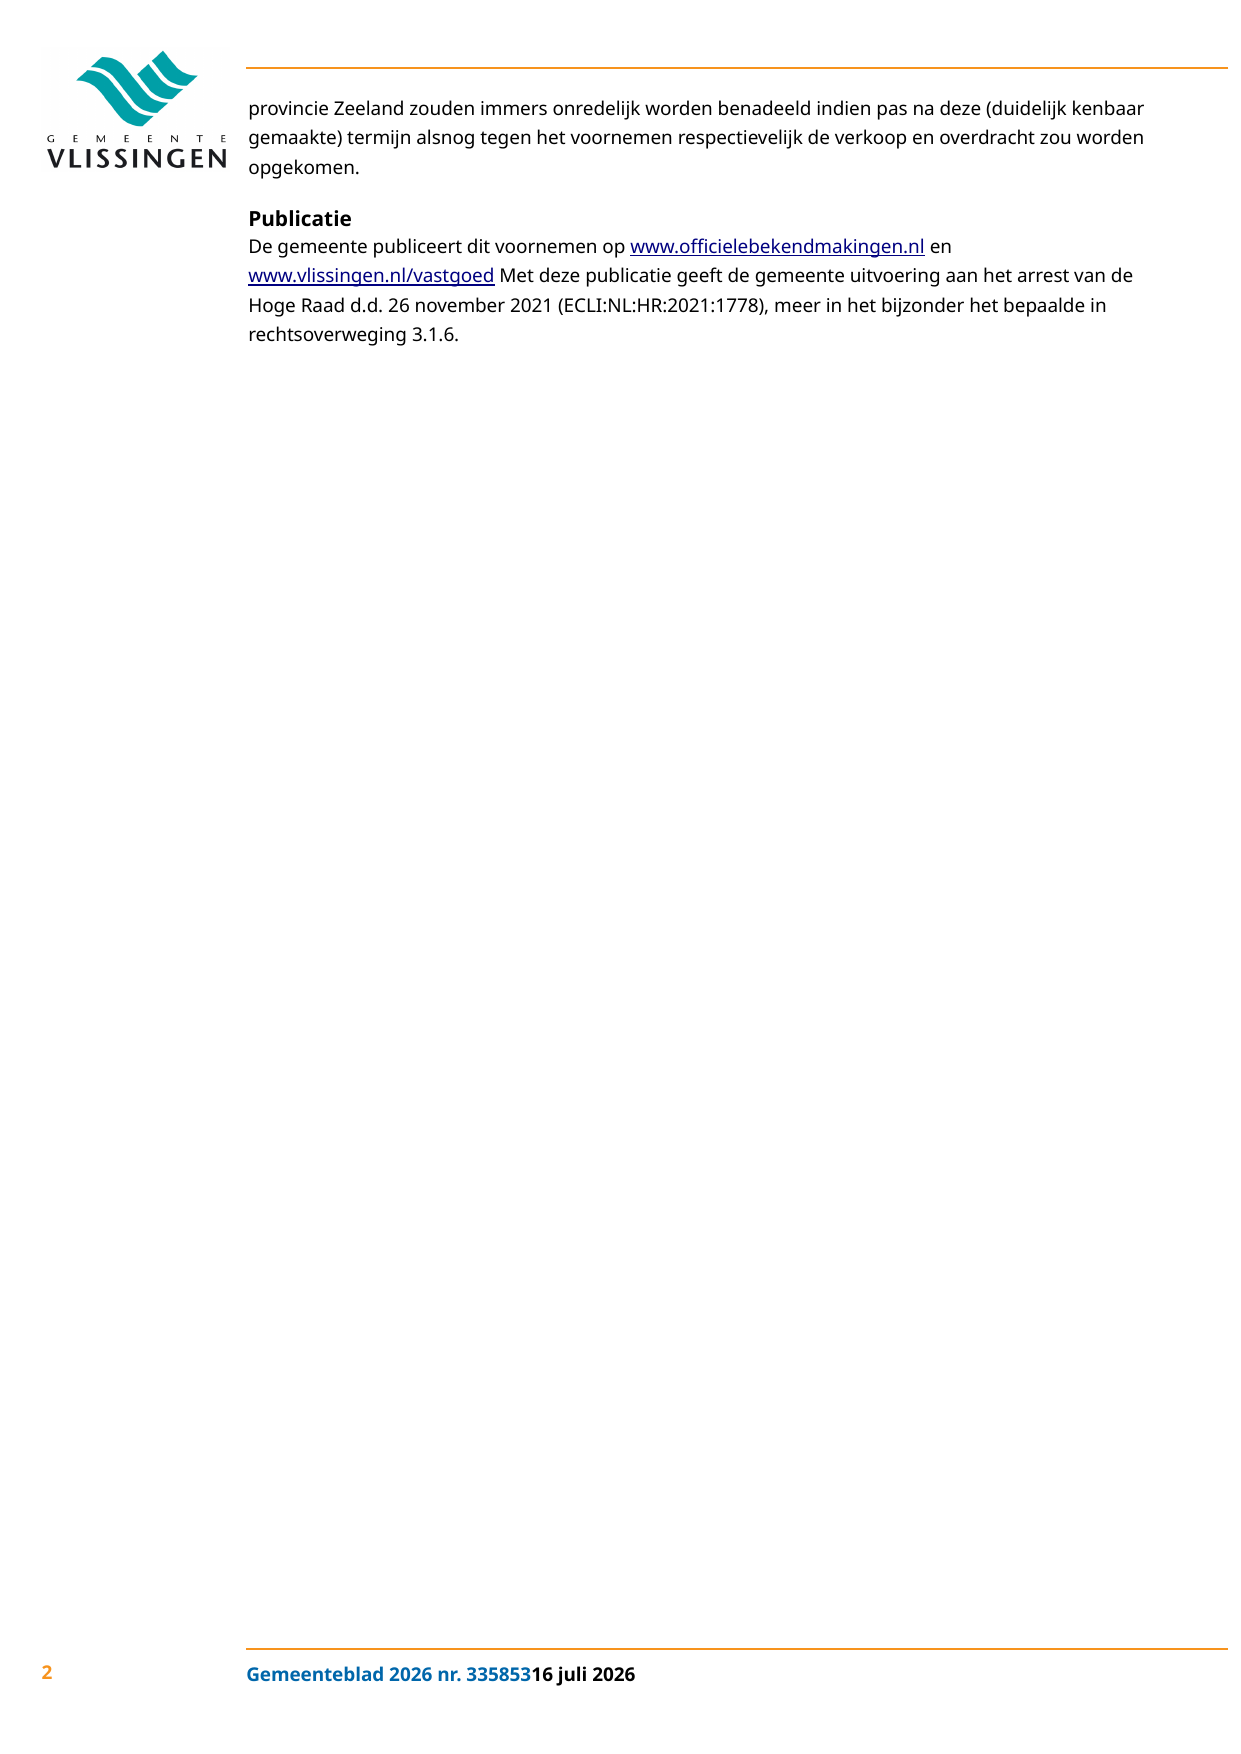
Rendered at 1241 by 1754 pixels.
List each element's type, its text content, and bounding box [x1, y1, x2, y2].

text provincie Zeeland zouden immers onredelijk worden benadeeld indien pas na deze (duidelijk kenbaar gemaakte) termijn alsnog tegen het voornemen respectievelijk de verkoop en overdracht zou worden opgekomen. [248, 95, 1152, 180]
text De gemeente publiceert dit voornemen op www.officielebekendmakingen.nl en www.vlissingen.nl/vastgoed Met deze publicatie geeft de gemeente uitvoering aan het arrest van de Hoge Raad d.d. 26 november 2021 (ECLI:NL:HR:2021:1778), meer in het bijzonder het bepaalde in rechtsoverweging 3.1.6. [248, 233, 1152, 347]
text Publicatie [248, 204, 1152, 233]
picture [41, 47, 231, 172]
